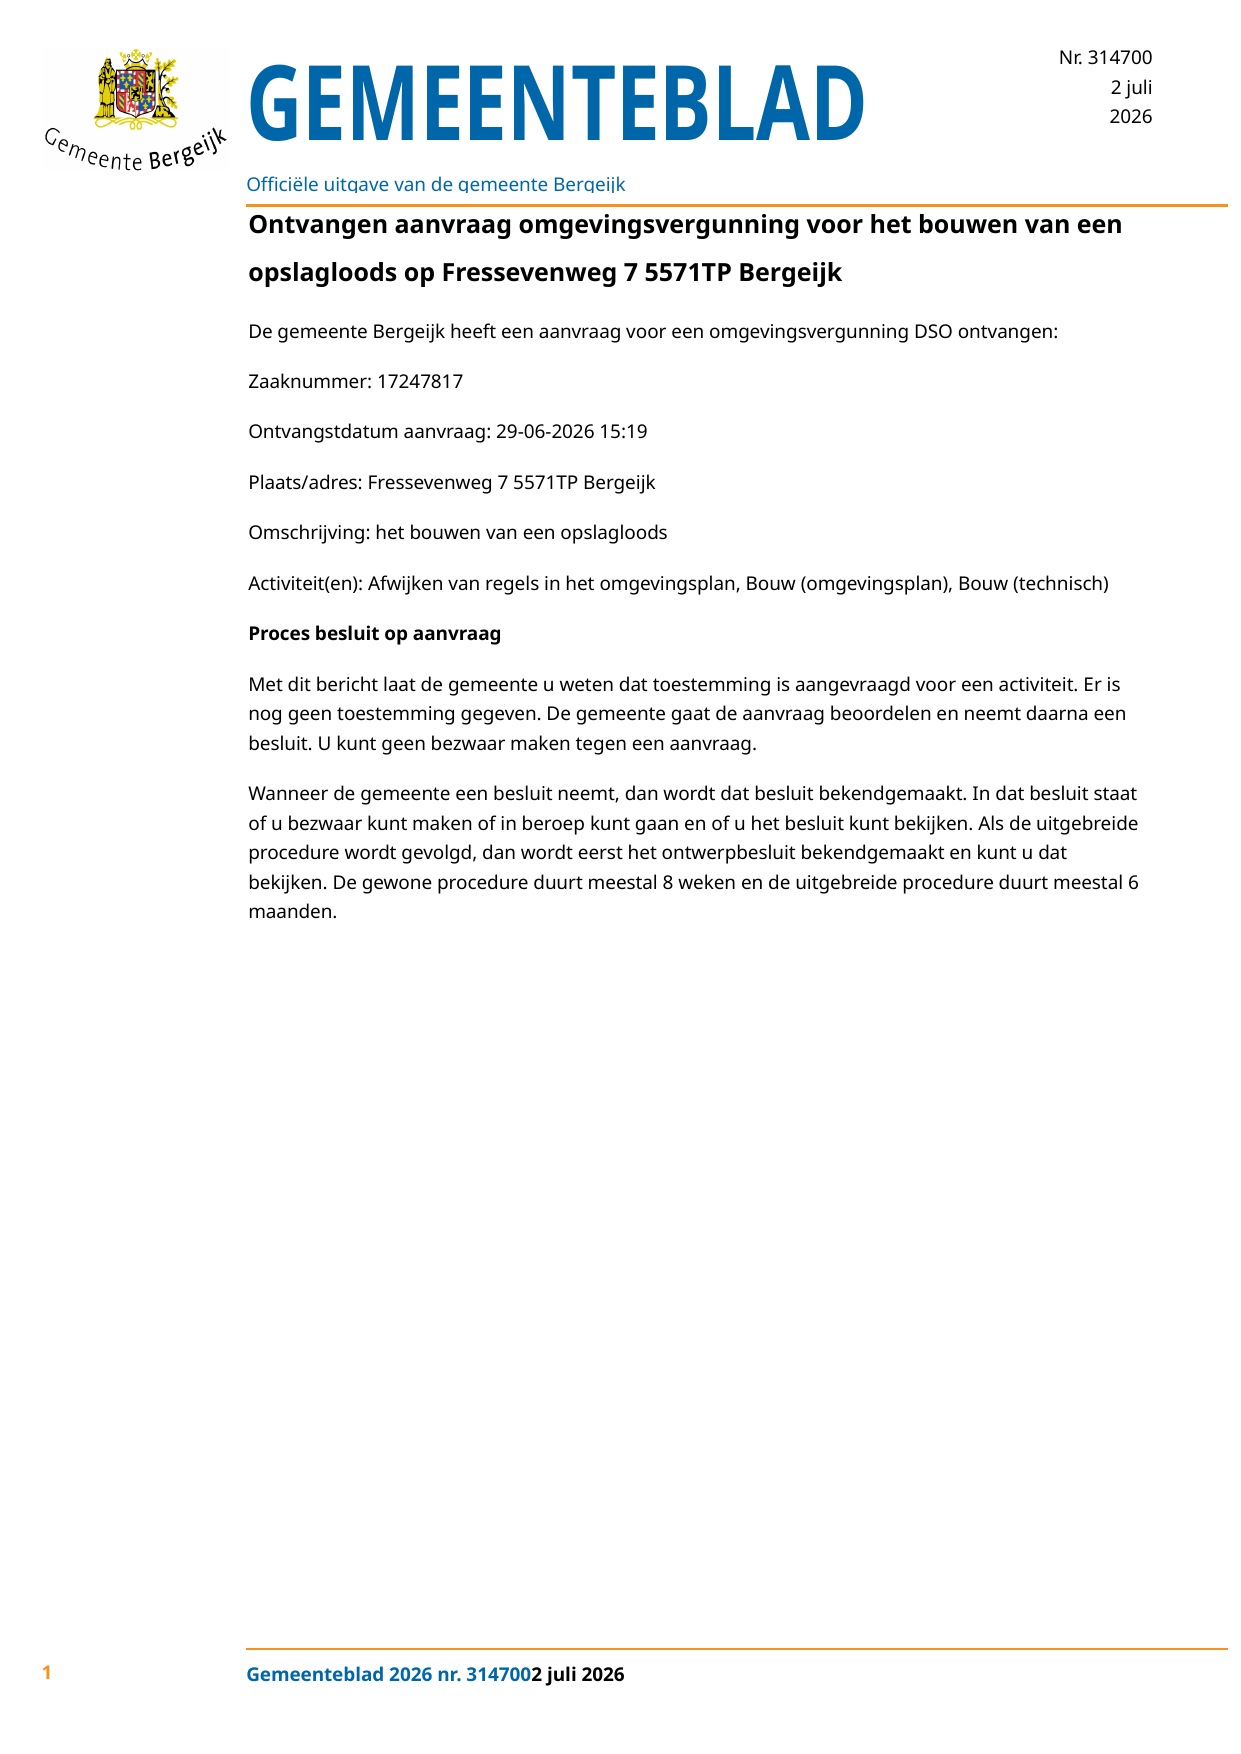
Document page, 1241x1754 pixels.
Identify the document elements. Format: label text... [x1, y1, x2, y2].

text Omschrijving: het bouwen van een opslagloods [248, 519, 1152, 545]
text Wanneer de gemeente een besluit neemt, dan wordt dat besluit bekendgemaakt. In dat besluit staat of u bezwaar kunt maken of in beroep kunt gaan en of u het besluit kunt bekijken. Als de uitgebreide procedure wordt gevolgd, dan wordt eerst het ontwerpbesluit bekendgemaakt en kunt u dat bekijken. De gewone procedure duurt meestal 8 weken en de uitgebreide procedure duurt meestal 6 maanden. [248, 780, 1152, 924]
text Proces besluit op aanvraag [248, 620, 1152, 646]
text Plaats/adres: Fressevenweg 7 5571TP Bergeijk [248, 469, 1152, 495]
text Met dit bericht laat de gemeente u weten dat toestemming is aangevraagd voor een activiteit. Er is nog geen toestemming gegeven. De gemeente gaat de aanvraag beoordelen en neemt daarna een besluit. U kunt geen bezwaar maken tegen een aanvraag. [248, 671, 1152, 756]
text Ontvangen aanvraag omgevingsvergunning voor het bouwen van een opslagloods op Fressevenweg 7 5571TP Bergeijk [248, 207, 1152, 288]
text Activiteit(en): Afwijken van regels in het omgevingsplan, Bouw (omgevingsplan), Bouw (technisch) [248, 570, 1152, 596]
text Zaaknummer: 17247817 [248, 368, 1152, 394]
picture [41, 47, 231, 172]
text Ontvangstdatum aanvraag: 29-06-2026 15:19 [248, 419, 1152, 444]
text De gemeente Bergeijk heeft een aanvraag voor een omgevingsvergunning DSO ontvangen: [248, 318, 1152, 344]
